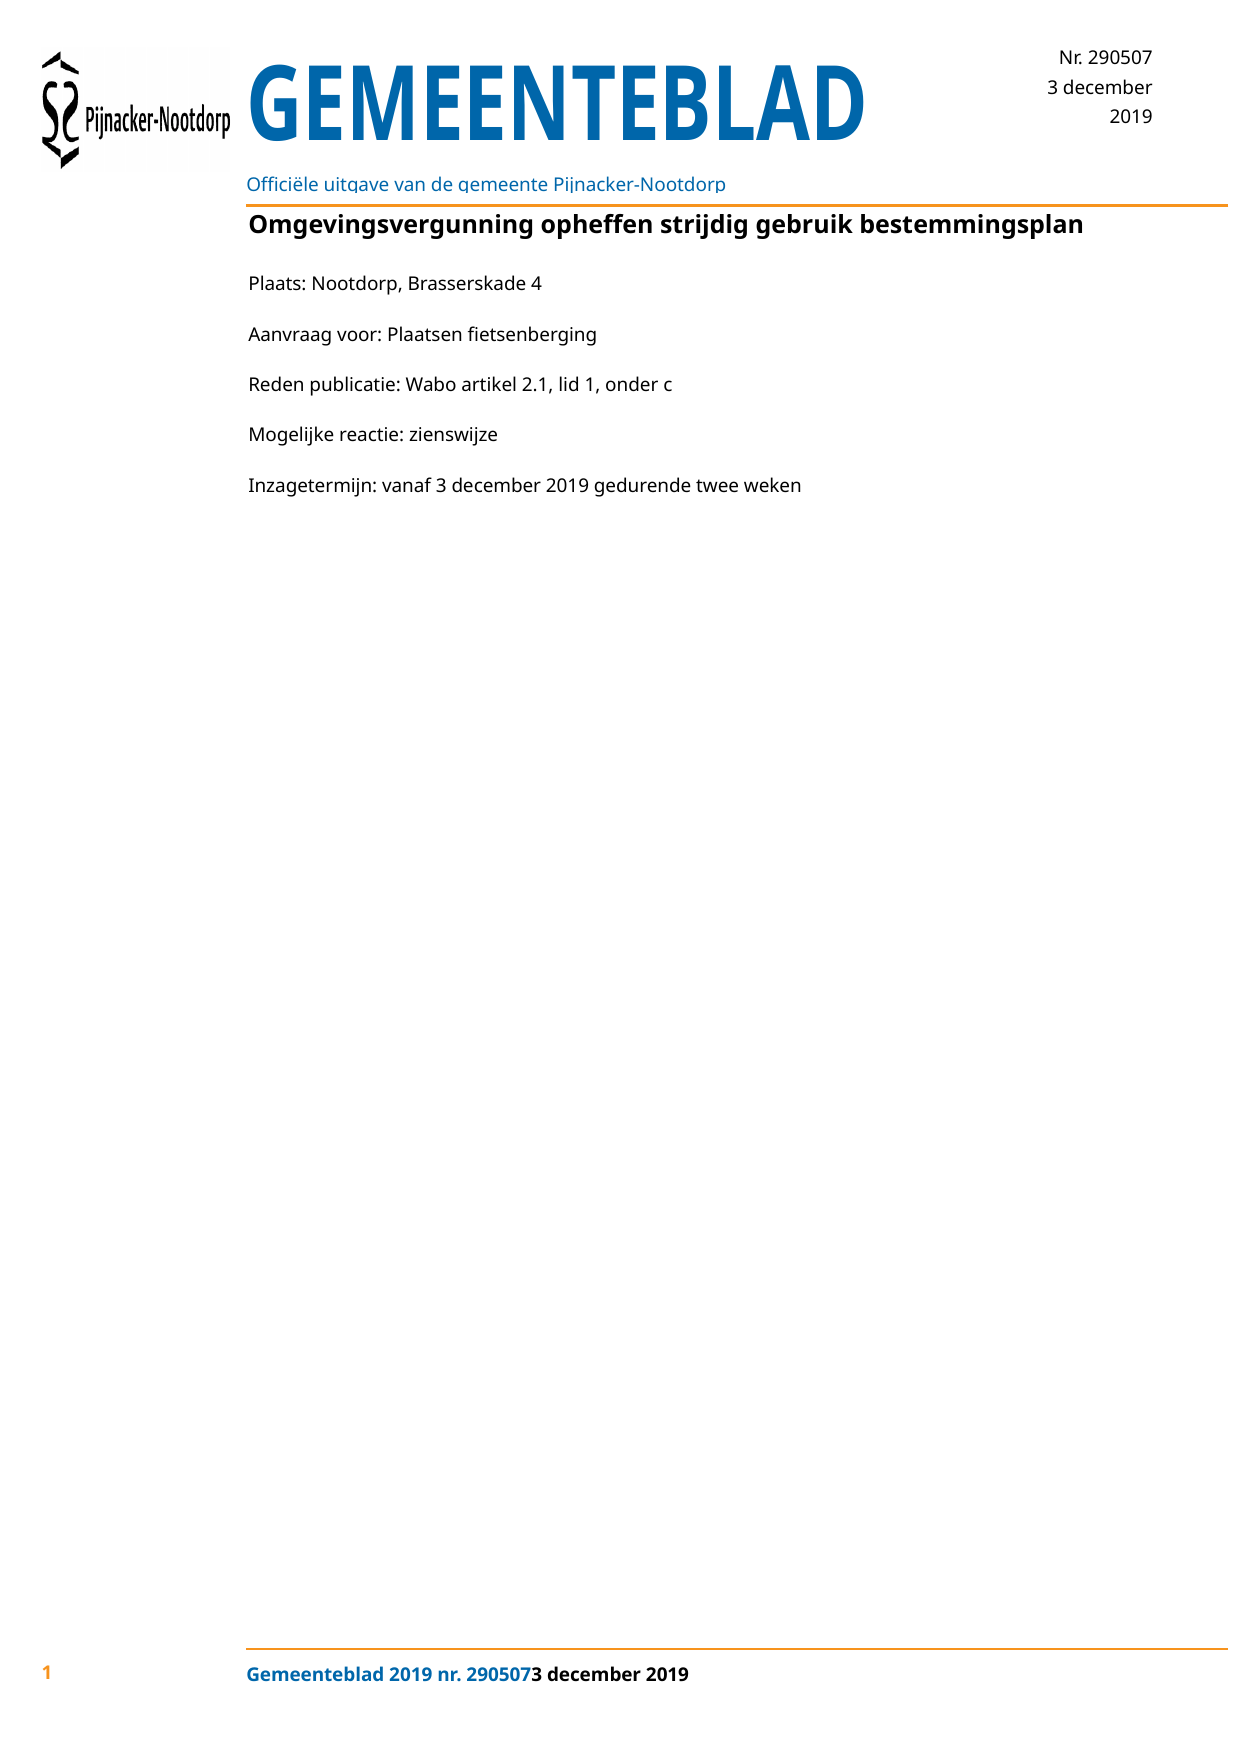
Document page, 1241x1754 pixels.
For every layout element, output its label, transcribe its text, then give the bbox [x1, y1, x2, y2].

text Mogelijke reactie: zienswijze [248, 422, 1152, 447]
text Inzagetermijn: vanaf 3 december 2019 gedurende twee weken [248, 472, 1152, 498]
text Omgevingsvergunning opheffen strijdig gebruik bestemmingsplan [248, 207, 1152, 241]
text Reden publicatie: Wabo artikel 2.1, lid 1, onder c [248, 371, 1152, 397]
text Aanvraag voor: Plaatsen fietsenberging [248, 321, 1152, 346]
picture [41, 47, 231, 172]
text Plaats: Nootdorp, Brasserskade 4 [248, 270, 1152, 296]
